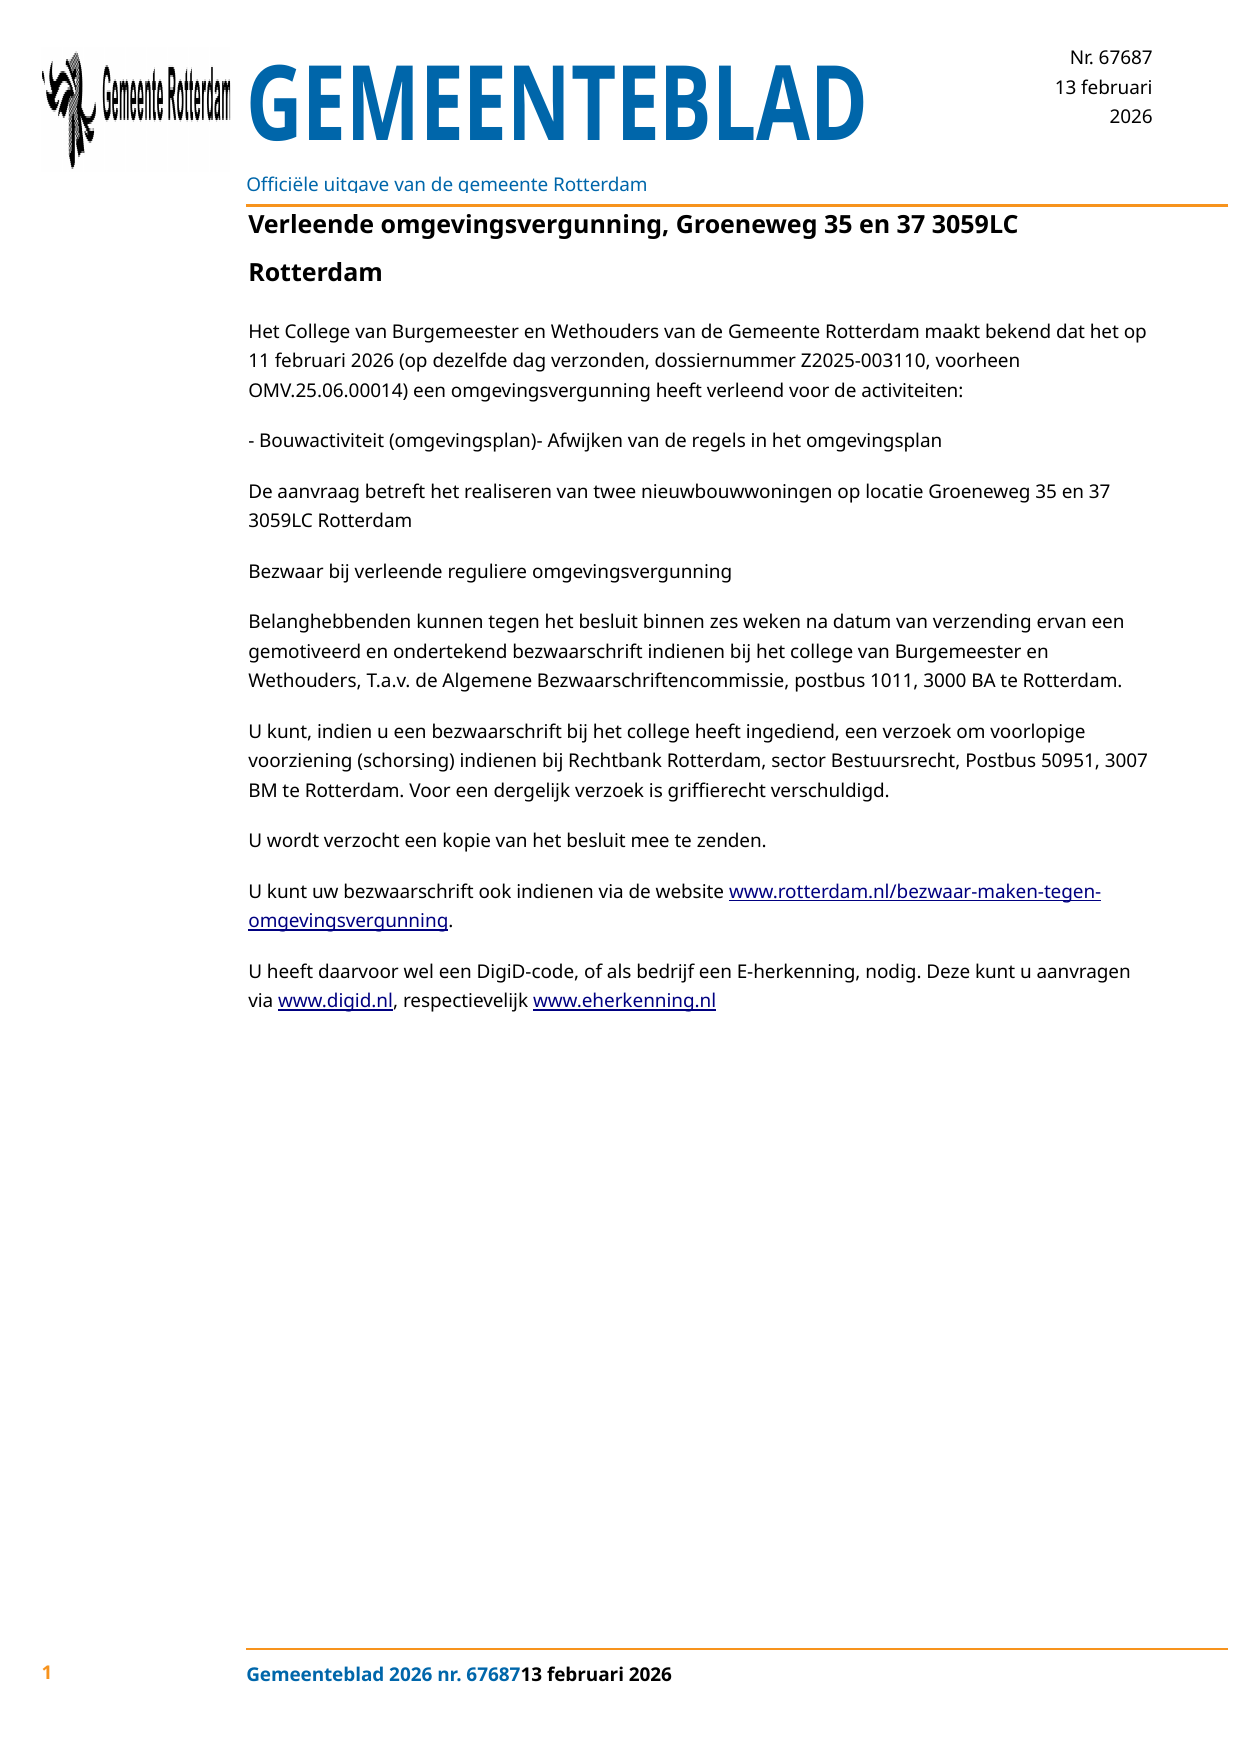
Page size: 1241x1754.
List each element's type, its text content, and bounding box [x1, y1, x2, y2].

text U wordt verzocht een kopie van het besluit mee te zenden. [248, 827, 1152, 853]
text Bezwaar bij verleende reguliere omgevingsvergunning [248, 558, 1152, 584]
text U kunt uw bezwaarschrift ook indienen via de website www.rotterdam.nl/bezwaar-maken-tegen-omgevingsvergunning. [248, 878, 1152, 933]
text - Bouwactiviteit (omgevingsplan)- Afwijken van de regels in het omgevingsplan [248, 427, 1152, 453]
text Het College van Burgemeester en Wethouders van de Gemeente Rotterdam maakt bekend dat het op 11 februari 2026 (op dezelfde dag verzonden, dossiernummer Z2025-003110, voorheen OMV.25.06.00014) een omgevingsvergunning heeft verleend voor de activiteiten: [248, 318, 1152, 403]
text U heeft daarvoor wel een DigiD-code, of als bedrijf een E-herkenning, nodig. Deze kunt u aanvragen via www.digid.nl, respectievelijk www.eherkenning.nl [248, 958, 1152, 1013]
text Verleende omgevingsvergunning, Groeneweg 35 en 37 3059LC Rotterdam [248, 207, 1152, 288]
text Belanghebbenden kunnen tegen het besluit binnen zes weken na datum van verzending ervan een gemotiveerd en ondertekend bezwaarschrift indienen bij het college van Burgemeester en Wethouders, T.a.v. de Algemene Bezwaarschriftencommissie, postbus 1011, 3000 BA te Rotterdam. [248, 608, 1152, 693]
text De aanvraag betreft het realiseren van twee nieuwbouwwoningen op locatie Groeneweg 35 en 37 3059LC Rotterdam [248, 478, 1152, 533]
picture [41, 47, 231, 172]
text U kunt, indien u een bezwaarschrift bij het college heeft ingediend, een verzoek om voorlopige voorziening (schorsing) indienen bij Rechtbank Rotterdam, sector Bestuursrecht, Postbus 50951, 3007 BM te Rotterdam. Voor een dergelijk verzoek is griffierecht verschuldigd. [248, 718, 1152, 803]
